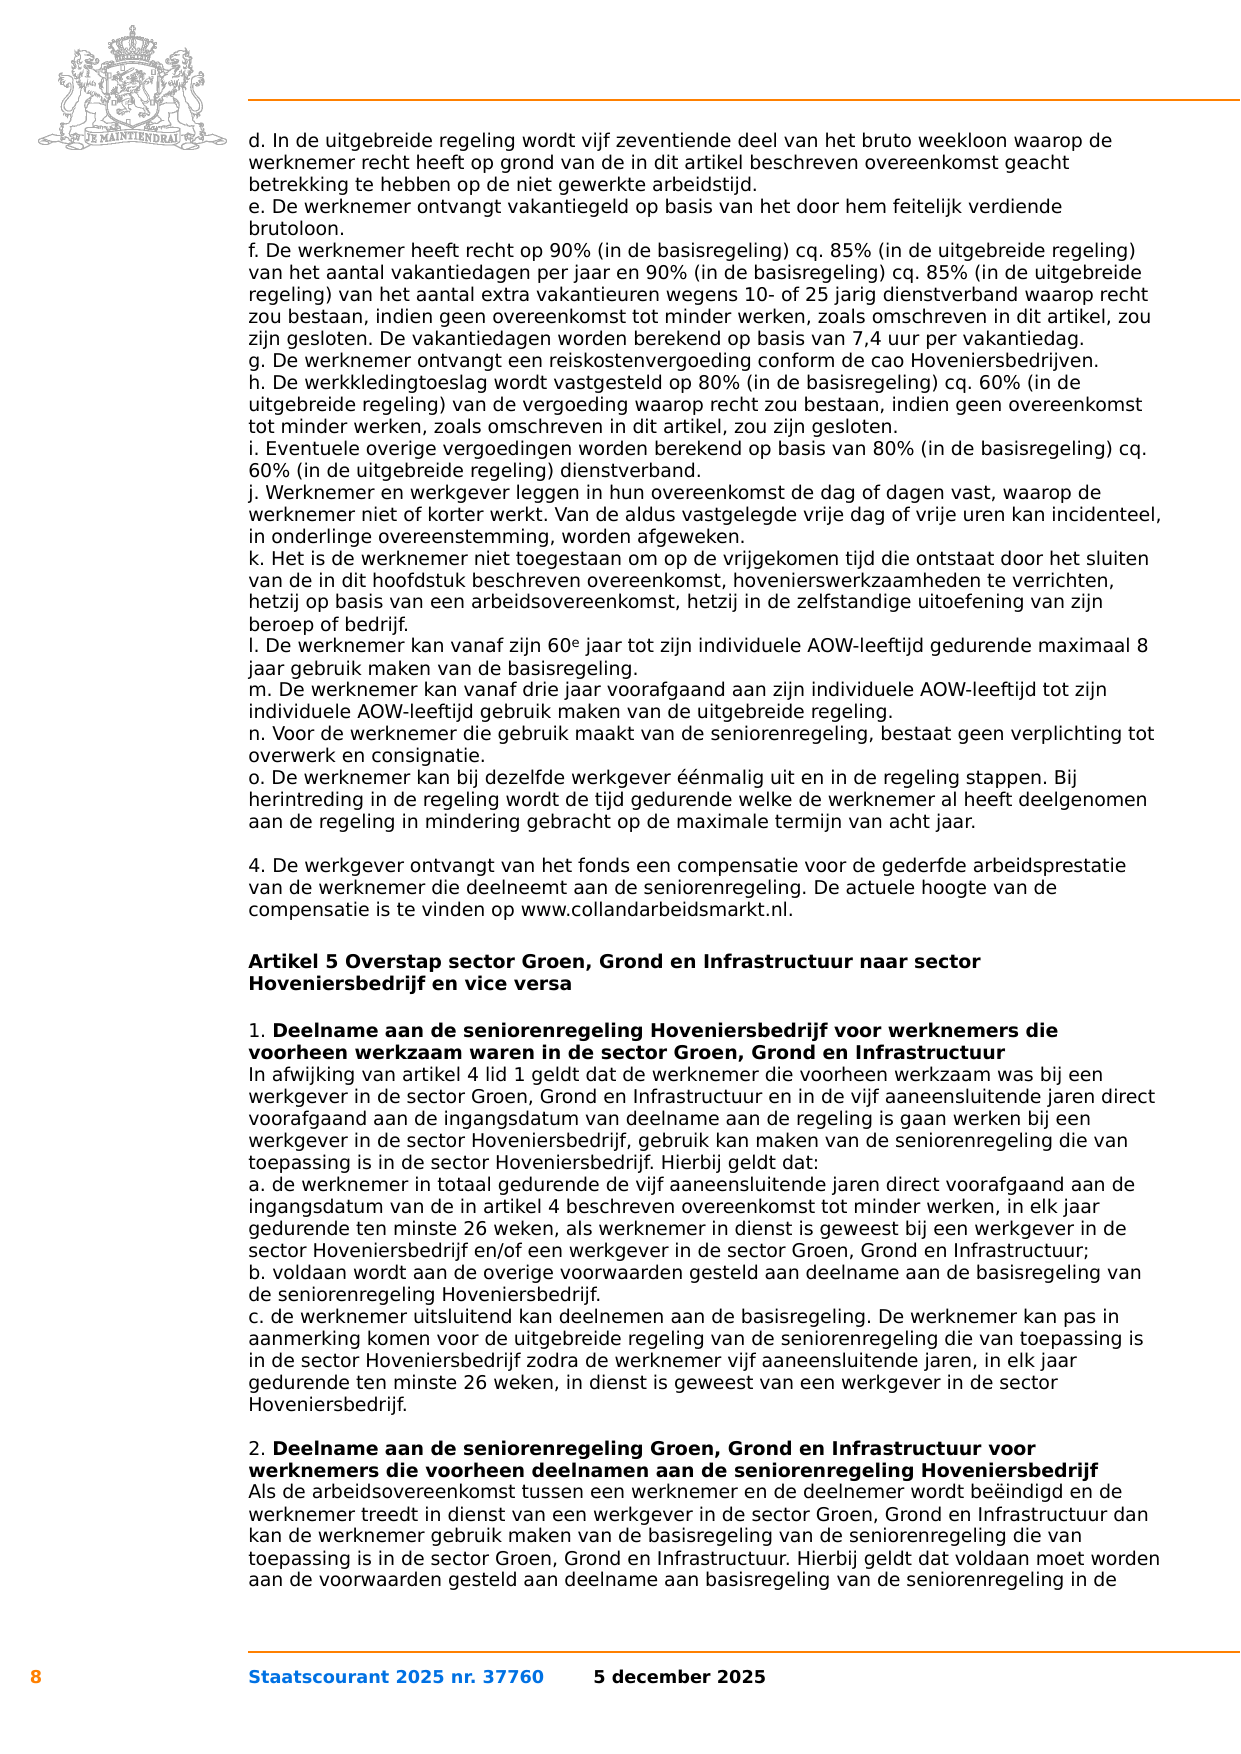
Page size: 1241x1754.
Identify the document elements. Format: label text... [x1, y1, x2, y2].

subtitle Artikel 5 Overstap sector Groen, Grond en Infrastructuur naar sector Hoveniersbedrijf en vice versa [248, 951, 1163, 995]
text f. De werknemer heeft recht op 90% (in de basisregeling) cq. 85% (in de uitgebreide regeling) van het aantal vakantiedagen per jaar en 90% (in de basisregeling) cq. 85% (in de uitgebreide regeling) van het aantal extra vakantieuren wegens 10- of 25 jarig dienstverband waarop recht zou bestaan, indien geen overeenkomst tot minder werken, zoals omschreven in dit artikel, zou zijn gesloten. De vakantiedagen worden berekend op basis van 7,4 uur per vakantiedag. [248, 240, 1163, 350]
text l. De werknemer kan vanaf zijn 60e jaar tot zijn individuele AOW-leeftijd gedurende maximaal 8 jaar gebruik maken van de basisregeling. [248, 635, 1163, 679]
text k. Het is de werknemer niet toegestaan om op de vrijgekomen tijd die ontstaat door het sluiten van de in dit hoofdstuk beschreven overeenkomst, hovenierswerkzaamheden te verrichten, hetzij op basis van een arbeidsovereenkomst, hetzij in de zelfstandige uitoefening van zijn beroep of bedrijf. [248, 547, 1163, 635]
text In afwijking van artikel 4 lid 1 geldt dat de werknemer die voorheen werkzaam was bij een werkgever in de sector Groen, Grond en Infrastructuur en in de vijf aaneensluitende jaren direct voorafgaand aan de ingangsdatum van deelname aan de regeling is gaan werken bij een werkgever in de sector Hoveniersbedrijf, gebruik kan maken van de seniorenregeling die van toepassing is in de sector Hoveniersbedrijf. Hierbij geldt dat: [248, 1064, 1163, 1174]
text e. De werknemer ontvangt vakantiegeld op basis van het door hem feitelijk verdiende brutoloon. [248, 196, 1163, 240]
text 2. Deelname aan de seniorenregeling Groen, Grond en Infrastructuur voor werknemers die voorheen deelnamen aan de seniorenregeling Hoveniersbedrijf [248, 1437, 1163, 1481]
picture [38, 25, 227, 150]
text d. In de uitgebreide regeling wordt vijf zeventiende deel van het bruto weekloon waarop de werknemer recht heeft op grond van de in dit artikel beschreven overeenkomst geacht betrekking te hebben op de niet gewerkte arbeidstijd. [248, 130, 1163, 196]
text j. Werknemer en werkgever leggen in hun overeenkomst de dag of dagen vast, waarop de werknemer niet of korter werkt. Van de aldus vastgelegde vrije dag of vrije uren kan incidenteel, in onderlinge overeenstemming, worden afgeweken. [248, 482, 1163, 547]
text i. Eventuele overige vergoedingen worden berekend op basis van 80% (in de basisregeling) cq. 60% (in de uitgebreide regeling) dienstverband. [248, 438, 1163, 482]
text 4. De werkgever ontvangt van het fonds een compensatie voor de gederfde arbeidsprestatie van de werknemer die deelneemt aan de seniorenregeling. De actuele hoogte van de compensatie is te vinden op www.collandarbeidsmarkt.nl. [248, 855, 1163, 921]
text o. De werknemer kan bij dezelfde werkgever éénmalig uit en in de regeling stappen. Bij herintreding in de regeling wordt de tijd gedurende welke de werknemer al heeft deelgenomen aan de regeling in mindering gebracht op de maximale termijn van acht jaar. [248, 767, 1163, 833]
text 1. Deelname aan de seniorenregeling Hoveniersbedrijf voor werknemers die voorheen werkzaam waren in de sector Groen, Grond en Infrastructuur [248, 1020, 1163, 1064]
text h. De werkkledingtoeslag wordt vastgesteld op 80% (in de basisregeling) cq. 60% (in de uitgebreide regeling) van de vergoeding waarop recht zou bestaan, indien geen overeenkomst tot minder werken, zoals omschreven in dit artikel, zou zijn gesloten. [248, 372, 1163, 438]
text Als de arbeidsovereenkomst tussen een werknemer en de deelnemer wordt beëindigd en de werknemer treedt in dienst van een werkgever in de sector Groen, Grond en Infrastructuur dan kan de werknemer gebruik maken van de basisregeling van de seniorenregeling die van toepassing is in de sector Groen, Grond en Infrastructuur. Hierbij geldt dat voldaan moet worden aan de voorwaarden gesteld aan deelname aan basisregeling van de seniorenregeling in de [248, 1481, 1163, 1591]
text a. de werknemer in totaal gedurende de vijf aaneensluitende jaren direct voorafgaand aan de ingangsdatum van de in artikel 4 beschreven overeenkomst tot minder werken, in elk jaar gedurende ten minste 26 weken, als werknemer in dienst is geweest bij een werkgever in de sector Hoveniersbedrijf en/of een werkgever in de sector Groen, Grond en Infrastructuur; [248, 1174, 1163, 1262]
text g. De werknemer ontvangt een reiskostenvergoeding conform de cao Hoveniersbedrijven. [248, 350, 1163, 372]
text m. De werknemer kan vanaf drie jaar voorafgaand aan zijn individuele AOW-leeftijd tot zijn individuele AOW-leeftijd gebruik maken van de uitgebreide regeling. [248, 679, 1163, 723]
text b. voldaan wordt aan de overige voorwaarden gesteld aan deelname aan de basisregeling van de seniorenregeling Hoveniersbedrijf. [248, 1262, 1163, 1306]
text n. Voor de werknemer die gebruik maakt van de seniorenregeling, bestaat geen verplichting tot overwerk en consignatie. [248, 723, 1163, 767]
text c. de werknemer uitsluitend kan deelnemen aan de basisregeling. De werknemer kan pas in aanmerking komen voor de uitgebreide regeling van de seniorenregeling die van toepassing is in de sector Hoveniersbedrijf zodra de werknemer vijf aaneensluitende jaren, in elk jaar gedurende ten minste 26 weken, in dienst is geweest van een werkgever in de sector Hoveniersbedrijf. [248, 1306, 1163, 1416]
